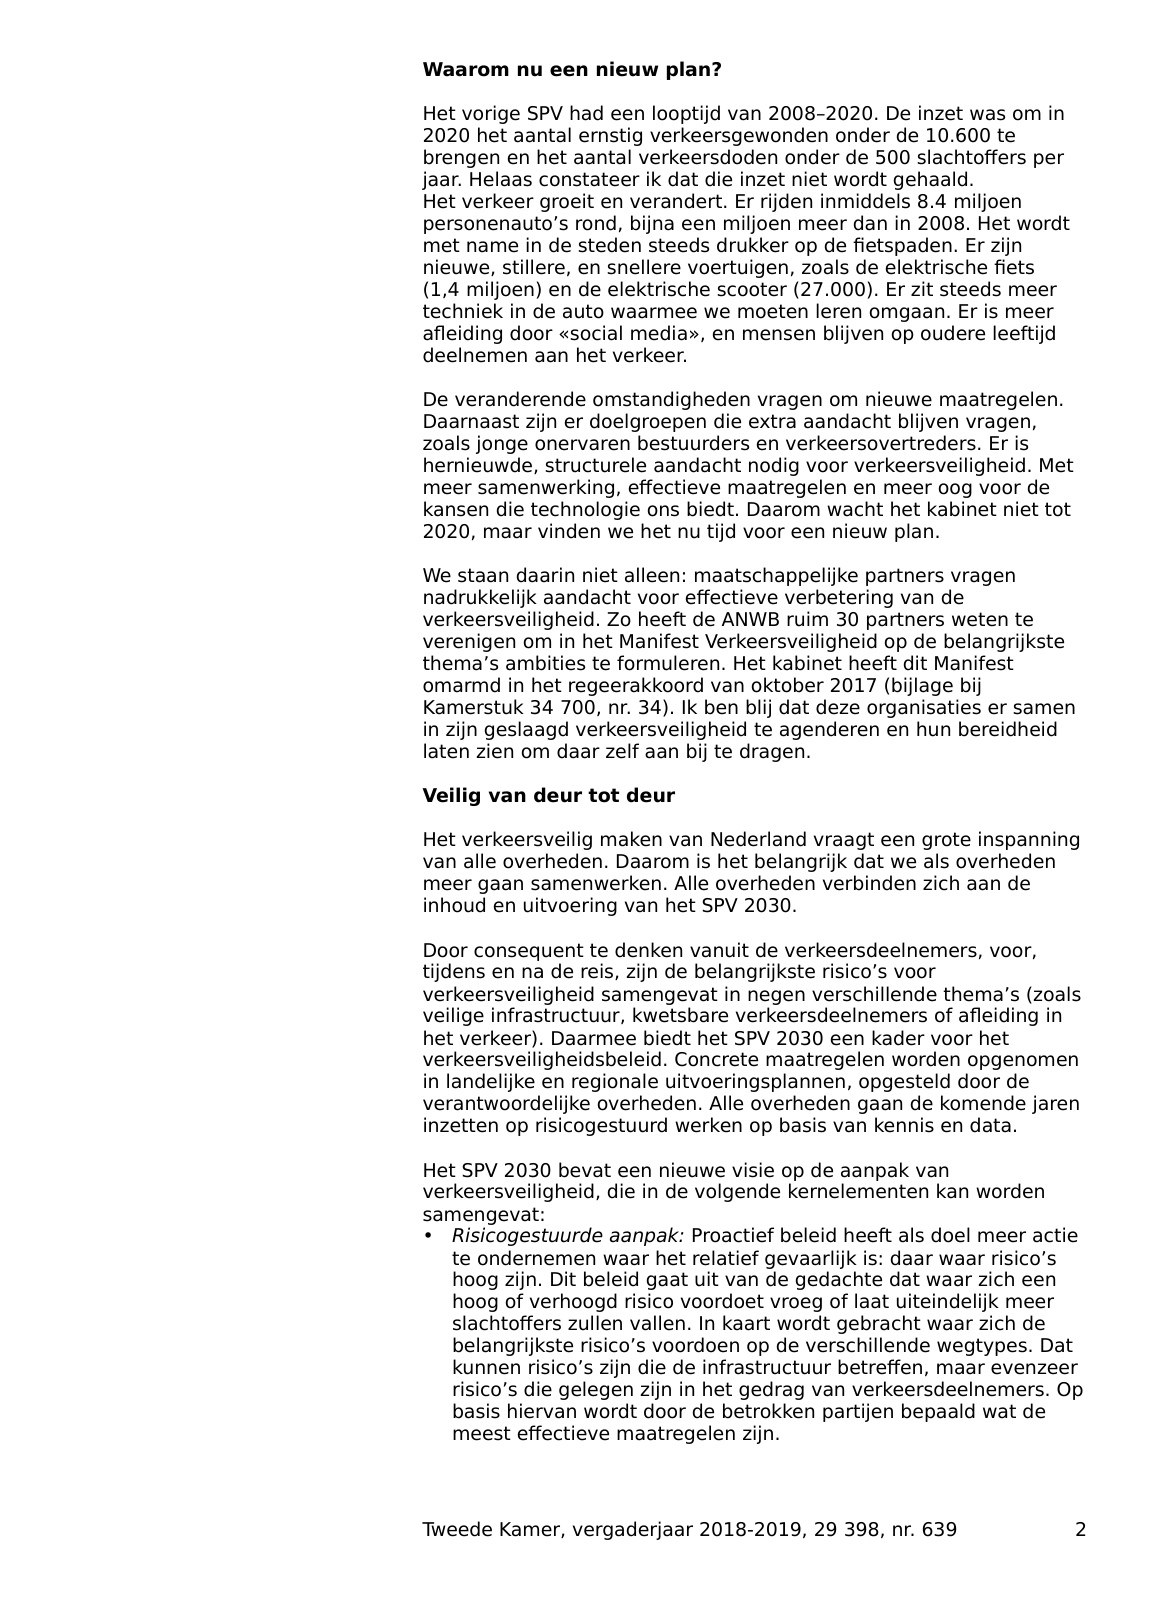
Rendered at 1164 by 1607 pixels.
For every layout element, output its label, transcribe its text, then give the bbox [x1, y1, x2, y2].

text Door consequent te denken vanuit de verkeersdeelnemers, voor, tijdens en na de reis, zijn de belangrijkste risico’s voor verkeersveiligheid samengevat in negen verschillende thema’s (zoals veilige infrastructuur, kwetsbare verkeersdeelnemers of afleiding in het verkeer). Daarmee biedt het SPV 2030 een kader voor het verkeersveiligheidsbeleid. Concrete maatregelen worden opgenomen in landelijke en regionale uitvoeringsplannen, opgesteld door de verantwoordelijke overheden. Alle overheden gaan de komende jaren inzetten op risicogestuurd werken op basis van kennis en data. [422, 939, 1087, 1137]
text Het verkeersveilig maken van Nederland vraagt een grote inspanning van alle overheden. Daarom is het belangrijk dat we als overheden meer gaan samenwerken. Alle overheden verbinden zich aan de inhoud en uitvoering van het SPV 2030. [422, 829, 1087, 917]
text De veranderende omstandigheden vragen om nieuwe maatregelen. Daarnaast zijn er doelgroepen die extra aandacht blijven vragen, zoals jonge onervaren bestuurders en verkeersovertreders. Er is hernieuwde, structurele aandacht nodig voor verkeersveiligheid. Met meer samenwerking, effectieve maatregelen en meer oog voor de kansen die technologie ons biedt. Daarom wacht het kabinet niet tot 2020, maar vinden we het nu tijd voor een nieuw plan. [422, 389, 1087, 543]
text Het verkeer groeit en verandert. Er rijden inmiddels 8.4 miljoen personenauto’s rond, bijna een miljoen meer dan in 2008. Het wordt met name in de steden steeds drukker op de fietspaden. Er zijn nieuwe, stillere, en snellere voertuigen, zoals de elektrische fiets (1,4 miljoen) en de elektrische scooter (27.000). Er zit steeds meer techniek in de auto waarmee we moeten leren omgaan. Er is meer afleiding door «social media», en mensen blijven op oudere leeftijd deelnemen aan het verkeer. [422, 191, 1087, 367]
text • Risicogestuurde aanpak: Proactief beleid heeft als doel meer actie te ondernemen waar het relatief gevaarlijk is: daar waar risico’s hoog zijn. Dit beleid gaat uit van de gedachte dat waar zich een hoog of verhoogd risico voordoet vroeg of laat uiteindelijk meer slachtoffers zullen vallen. In kaart wordt gebracht waar zich de belangrijkste risico’s voordoen op de verschillende wegtypes. Dat kunnen risico’s zijn die de infrastructuur betreffen, maar evenzeer risico’s die gelegen zijn in het gedrag van verkeersdeelnemers. Op basis hiervan wordt door de betrokken partijen bepaald wat de meest effectieve maatregelen zijn. [422, 1225, 1087, 1445]
text Het SPV 2030 bevat een nieuwe visie op de aanpak van verkeersveiligheid, die in de volgende kernelementen kan worden samengevat: [422, 1159, 1087, 1225]
text We staan daarin niet alleen: maatschappelijke partners vragen nadrukkelijk aandacht voor effectieve verbetering van de verkeersveiligheid. Zo heeft de ANWB ruim 30 partners weten te verenigen om in het Manifest Verkeersveiligheid op de belangrijkste thema’s ambities te formuleren. Het kabinet heeft dit Manifest omarmd in het regeerakkoord van oktober 2017 (bijlage bij Kamerstuk 34 700, nr. 34). Ik ben blij dat deze organisaties er samen in zijn geslaagd verkeersveiligheid te agenderen en hun bereidheid laten zien om daar zelf aan bij te dragen. [422, 565, 1087, 763]
subtitle Veilig van deur tot deur [422, 785, 1087, 807]
subtitle Waarom nu een nieuw plan? [422, 59, 1087, 81]
text Het vorige SPV had een looptijd van 2008–2020. De inzet was om in 2020 het aantal ernstig verkeersgewonden onder de 10.600 te brengen en het aantal verkeersdoden onder de 500 slachtoffers per jaar. Helaas constateer ik dat die inzet niet wordt gehaald. [422, 103, 1087, 191]
